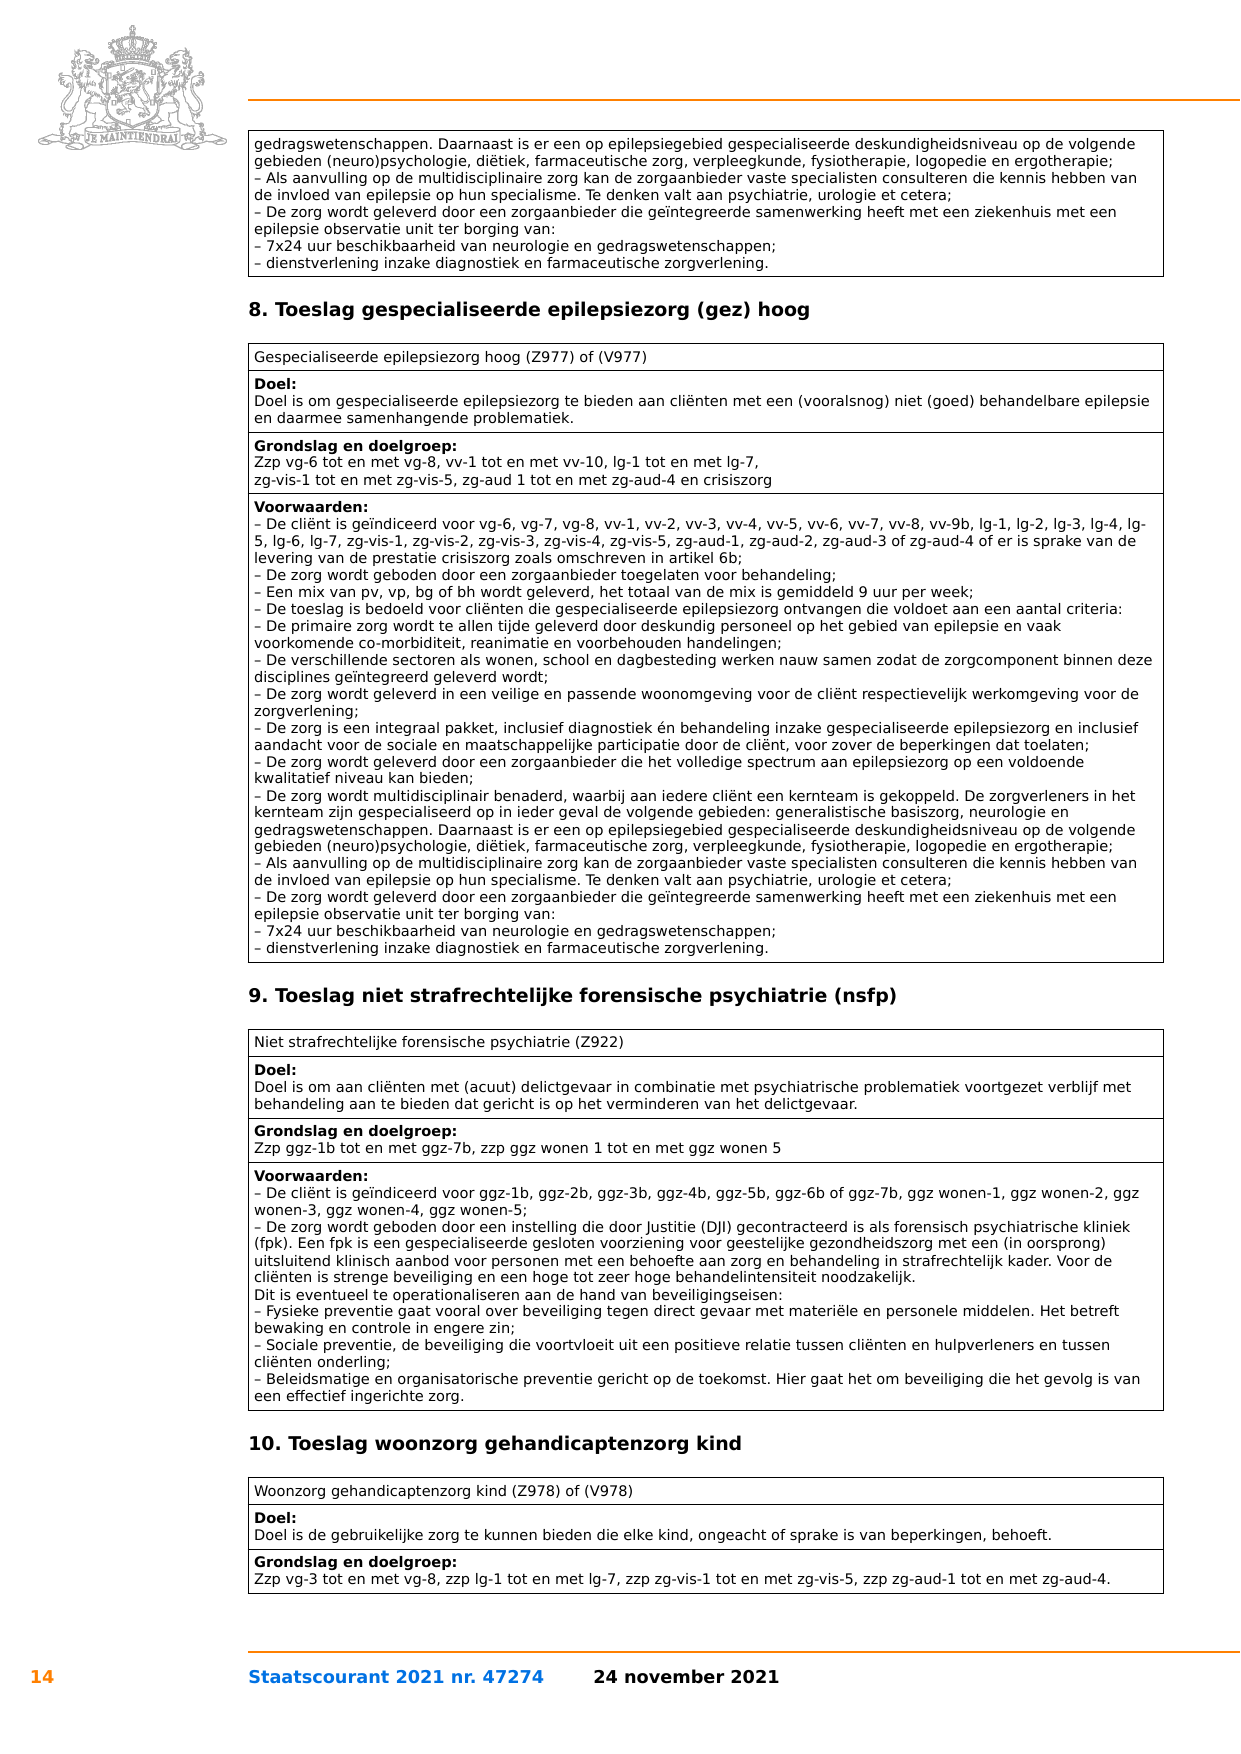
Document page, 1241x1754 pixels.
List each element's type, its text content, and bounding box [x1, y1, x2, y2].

subtitle 9. Toeslag niet strafrechtelijke forensische psychiatrie (nsfp) [248, 985, 1163, 1007]
table_cell Grondslag en doelgroep: Zzp vg-3 tot en met vg-8, zzp lg-1 tot en met lg-7, zzp zg-vis-1 tot en met zg-vis-5, zzp zg-aud-1 tot en met zg-aud-4. [249, 1550, 1163, 1593]
table_header Gespecialiseerde epilepsiezorg hoog (Z977) of (V977) [249, 344, 1163, 370]
table_cell Grondslag en doelgroep: Zzp ggz-1b tot en met ggz-7b, zzp ggz wonen 1 tot en met ggz wonen 5 [249, 1119, 1163, 1162]
table_header Niet strafrechtelijke forensische psychiatrie (Z922) [249, 1030, 1163, 1056]
table_cell Doel: Doel is om gespecialiseerde epilepsiezorg te bieden aan cliënten met een (vooralsnog) niet (goed) behandelbare epilepsie en daarmee samenhangende problematiek. [249, 371, 1163, 432]
subtitle 8. Toeslag gespecialiseerde epilepsiezorg (gez) hoog [248, 299, 1163, 321]
table_cell Doel: Doel is om aan cliënten met (acuut) delictgevaar in combinatie met psychiatrische problematiek voortgezet verblijf met behandeling aan te bieden dat gericht is op het verminderen van het delictgevaar. [249, 1057, 1163, 1117]
subtitle 10. Toeslag woonzorg gehandicaptenzorg kind [248, 1433, 1163, 1455]
table_cell Voorwaarden: – De cliënt is geïndiceerd voor vg-6, vg-7, vg-8, vv-1, vv-2, vv-3, vv-4, vv-5, vv-6, vv-7, vv-8, vv-9b, lg-1, lg-2, lg-3, lg-4, lg-5, lg-6, lg-7, zg-vis-1, zg-vis-2, zg-vis-3, zg-vis-4, zg-vis-5, zg-aud-1, zg-aud-2, zg-aud-3 of zg-aud-4 of er is sprake van de levering van de prestatie crisiszorg zoals omschreven in artikel 6b; – De zorg wordt geboden door een zorgaanbieder toegelaten voor behandeling; – Een mix van pv, vp, bg of bh wordt geleverd, het totaal van de mix is gemiddeld 9 uur per week; – De toeslag is bedoeld voor cliënten die gespecialiseerde epilepsiezorg ontvangen die voldoet aan een aantal criteria: – De primaire zorg wordt te allen tijde geleverd door deskundig personeel op het gebied van epilepsie en vaak voorkomende co-morbiditeit, reanimatie en voorbehouden handelingen; – De verschillende sectoren als wonen, school en dagbesteding werken nauw samen zodat de zorgcomponent binnen deze disciplines geïntegreerd geleverd wordt; – De zorg wordt geleverd in een veilige en passende woonomgeving voor de cliënt respectievelijk werkomgeving voor de zorgverlening; – De zorg is een integraal pakket, inclusief diagnostiek én behandeling inzake gespecialiseerde epilepsiezorg en inclusief aandacht voor de sociale en maatschappelijke participatie door de cliënt, voor zover de beperkingen dat toelaten; – De zorg wordt geleverd door een zorgaanbieder die het volledige spectrum aan epilepsiezorg op een voldoende kwalitatief niveau kan bieden; – De zorg wordt multidisciplinair benaderd, waarbij aan iedere cliënt een kernteam is gekoppeld. De zorgverleners in het kernteam zijn gespecialiseerd op in ieder geval de volgende gebieden: generalistische basiszorg, neurologie en gedragswetenschappen. Daarnaast is er een op epilepsiegebied gespecialiseerde deskundigheidsniveau op de volgende gebieden (neuro)psychologie, diëtiek, farmaceutische zorg, verpleegkunde, fysiotherapie, logopedie en ergotherapie; – Als aanvulling op de multidisciplinaire zorg kan de zorgaanbieder vaste specialisten consulteren die kennis hebben van de invloed van epilepsie op hun specialisme. Te denken valt aan psychiatrie, urologie et cetera; – De zorg wordt geleverd door een zorgaanbieder die geïntegreerde samenwerking heeft met een ziekenhuis met een epilepsie observatie unit ter borging van: – 7x24 uur beschikbaarheid van neurologie en gedragswetenschappen; – dienstverlening inzake diagnostiek en farmaceutische zorgverlening. [249, 494, 1163, 962]
table_header Woonzorg gehandicaptenzorg kind (Z978) of (V978) [249, 1478, 1163, 1504]
table_cell Grondslag en doelgroep: Zzp vg-6 tot en met vg-8, vv-1 tot en met vv-10, lg-1 tot en met lg-7, zg-vis-1 tot en met zg-vis-5, zg-aud 1 tot en met zg-aud-4 en crisiszorg [249, 433, 1163, 493]
table_cell Doel: Doel is de gebruikelijke zorg te kunnen bieden die elke kind, ongeacht of sprake is van beperkingen, behoeft. [249, 1505, 1163, 1548]
table_cell gedragswetenschappen. Daarnaast is er een op epilepsiegebied gespecialiseerde deskundigheidsniveau op de volgende gebieden (neuro)psychologie, diëtiek, farmaceutische zorg, verpleegkunde, fysiotherapie, logopedie en ergotherapie; – Als aanvulling op de multidisciplinaire zorg kan de zorgaanbieder vaste specialisten consulteren die kennis hebben van de invloed van epilepsie op hun specialisme. Te denken valt aan psychiatrie, urologie et cetera; – De zorg wordt geleverd door een zorgaanbieder die geïntegreerde samenwerking heeft met een ziekenhuis met een epilepsie observatie unit ter borging van: – 7x24 uur beschikbaarheid van neurologie en gedragswetenschappen; – dienstverlening inzake diagnostiek en farmaceutische zorgverlening. [249, 131, 1163, 276]
picture [38, 25, 227, 150]
table_cell Voorwaarden: – De cliënt is geïndiceerd voor ggz-1b, ggz-2b, ggz-3b, ggz-4b, ggz-5b, ggz-6b of ggz-7b, ggz wonen-1, ggz wonen-2, ggz wonen-3, ggz wonen-4, ggz wonen-5; – De zorg wordt geboden door een instelling die door Justitie (DJI) gecontracteerd is als forensisch psychiatrische kliniek (fpk). Een fpk is een gespecialiseerde gesloten voorziening voor geestelijke gezondheidszorg met een (in oorsprong) uitsluitend klinisch aanbod voor personen met een behoefte aan zorg en behandeling in strafrechtelijk kader. Voor de cliënten is strenge beveiliging en een hoge tot zeer hoge behandelintensiteit noodzakelijk. Dit is eventueel te operationaliseren aan de hand van beveiligingseisen: – Fysieke preventie gaat vooral over beveiliging tegen direct gevaar met materiële en personele middelen. Het betreft bewaking en controle in engere zin; – Sociale preventie, de beveiliging die voortvloeit uit een positieve relatie tussen cliënten en hulpverleners en tussen cliënten onderling; – Beleidsmatige en organisatorische preventie gericht op de toekomst. Hier gaat het om beveiliging die het gevolg is van een effectief ingerichte zorg. [249, 1163, 1163, 1410]
